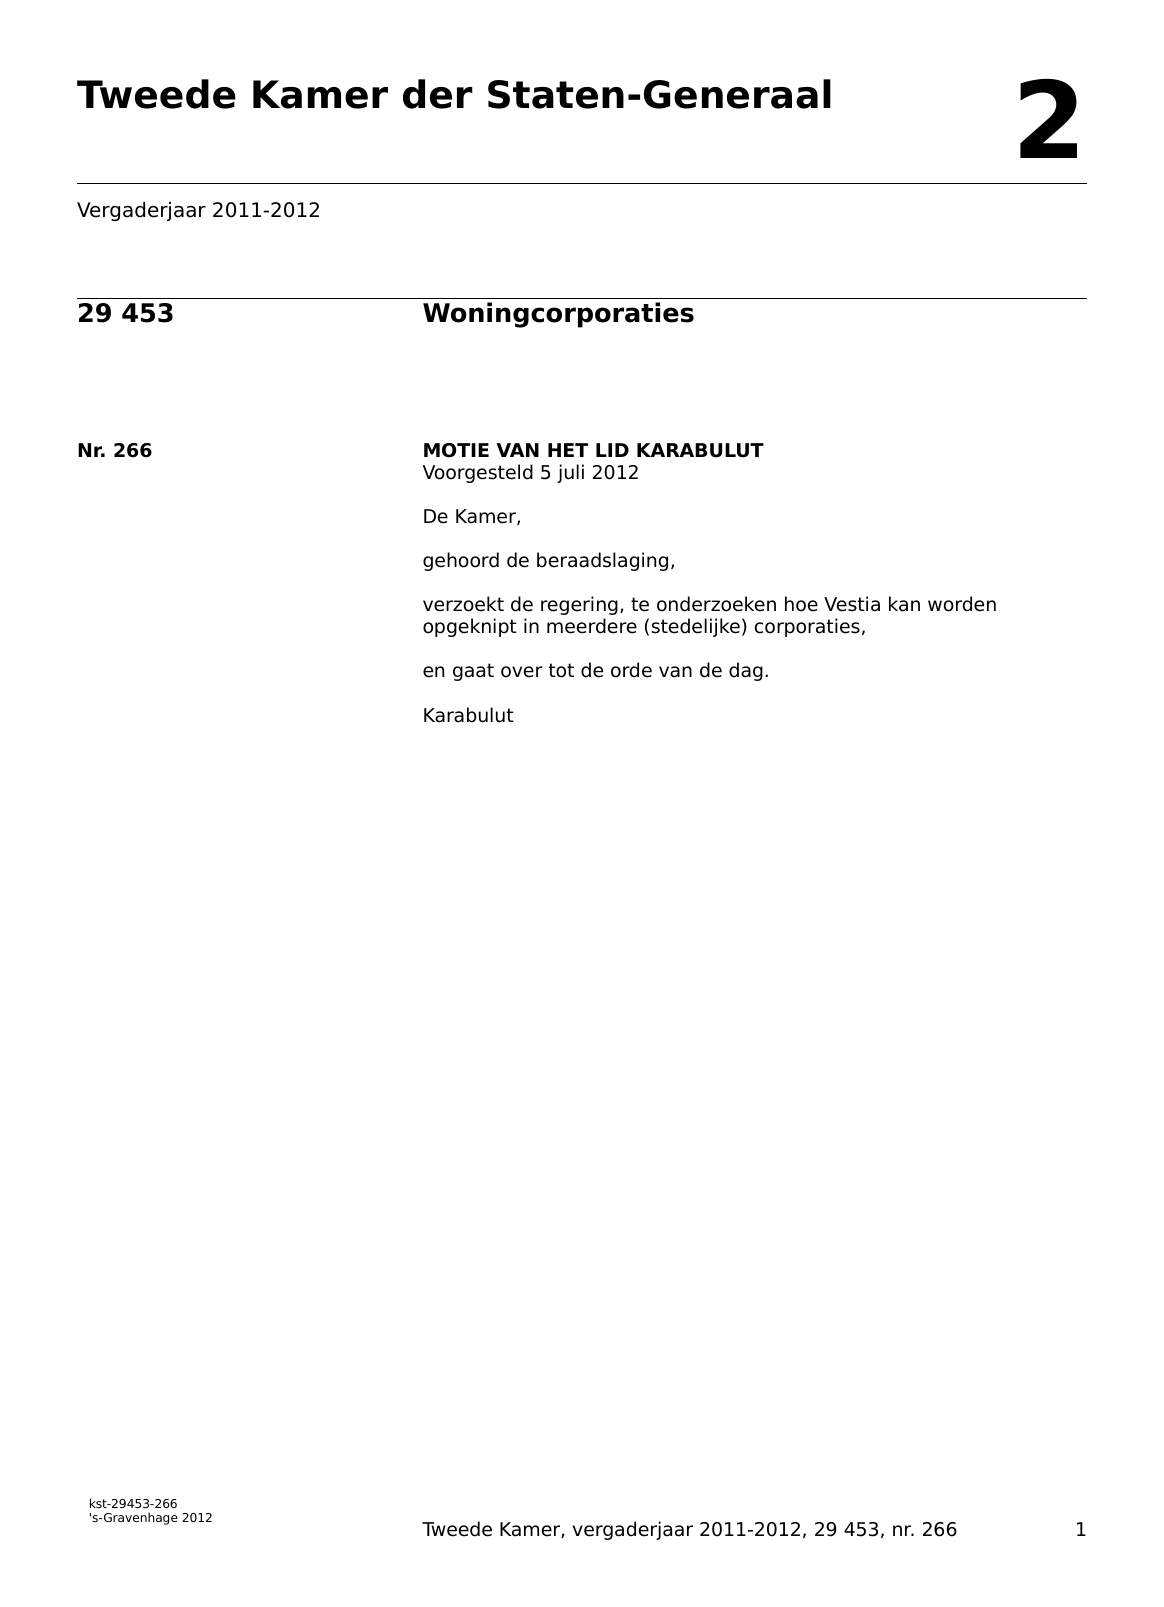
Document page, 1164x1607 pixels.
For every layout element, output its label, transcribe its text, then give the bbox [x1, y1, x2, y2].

subtitle Nr. 266 MOTIE VAN HET LID KARABULUT [77, 440, 1087, 462]
subtitle 29 453 Woningcorporaties [77, 299, 1087, 329]
text en gaat over tot de orde van de dag. [422, 660, 1087, 682]
text Karabulut [422, 704, 1087, 726]
text Voorgesteld 5 juli 2012 [422, 462, 1087, 484]
text De Kamer, [422, 506, 1087, 528]
table_header Tweede Kamer der Staten-Generaal [77, 59, 886, 183]
table_header 2 [886, 59, 1087, 183]
text 's-Gravenhage 2012 [88, 1511, 323, 1525]
text verzoekt de regering, te onderzoeken hoe Vestia kan worden opgeknipt in meerdere (stedelijke) corporaties, [422, 594, 1087, 638]
text gehoord de beraadslaging, [422, 550, 1087, 572]
text kst-29453-266 [88, 1497, 323, 1511]
table_cell Vergaderjaar 2011-2012 [77, 184, 1087, 298]
